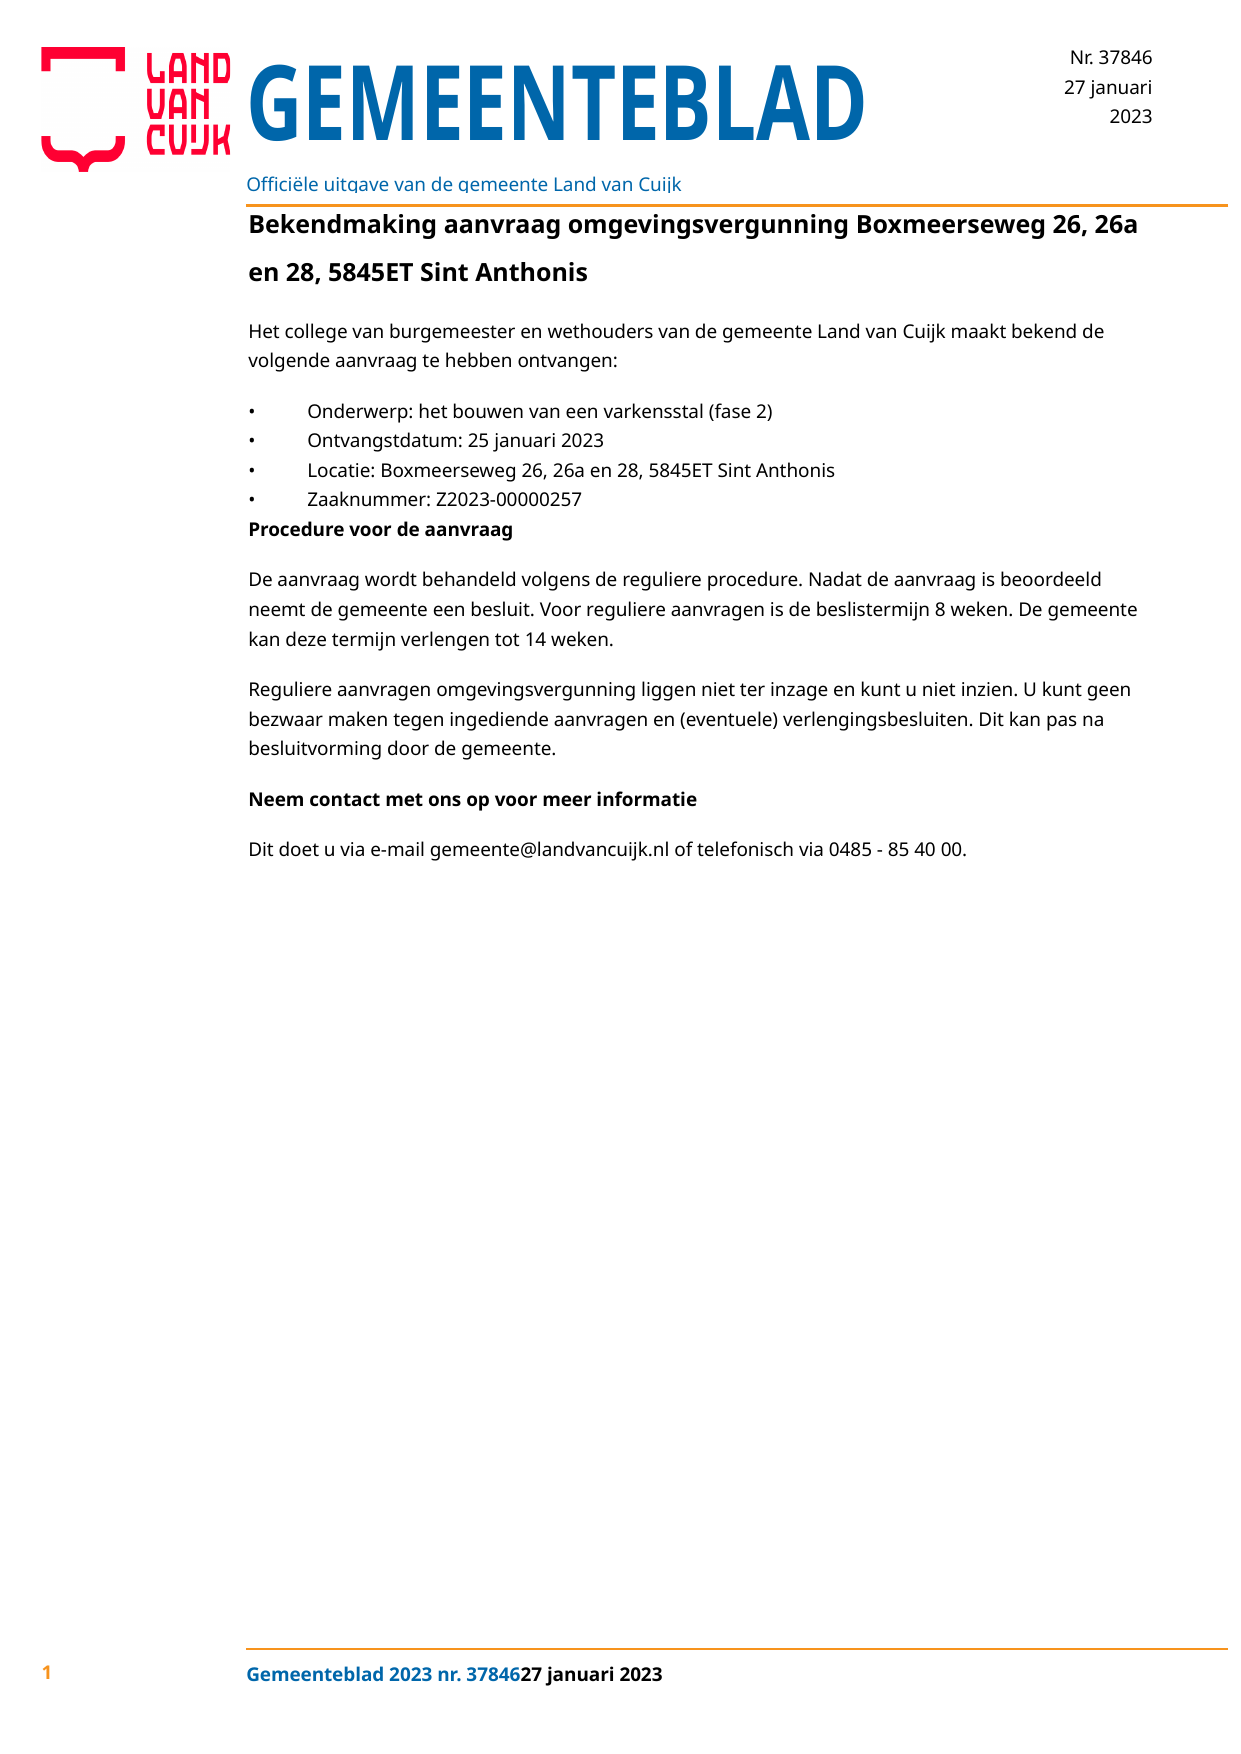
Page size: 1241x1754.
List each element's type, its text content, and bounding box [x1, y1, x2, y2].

list Locatie: Boxmeerseweg 26, 26a en 28, 5845ET Sint Anthonis [248, 457, 1152, 483]
text Neem contact met ons op voor meer informatie [248, 786, 1152, 812]
list Zaaknummer: Z2023-00000257 [248, 487, 1152, 512]
text Reguliere aanvragen omgevingsvergunning liggen niet ter inzage en kunt u niet inzien. U kunt geen bezwaar maken tegen ingediende aanvragen en (eventuele) verlengingsbesluiten. Dit kan pas na besluitvorming door de gemeente. [248, 676, 1152, 761]
text Het college van burgemeester en wethouders van de gemeente Land van Cuijk maakt bekend de volgende aanvraag te hebben ontvangen: [248, 318, 1152, 373]
text Dit doet u via e-mail gemeente@landvancuijk.nl of telefonisch via 0485 - 85 40 00. [248, 836, 1152, 862]
text Bekendmaking aanvraag omgevingsvergunning Boxmeerseweg 26, 26a en 28, 5845ET Sint Anthonis [248, 207, 1152, 288]
picture [41, 47, 231, 172]
text Procedure voor de aanvraag [248, 516, 1152, 542]
list Onderwerp: het bouwen van een varkensstal (fase 2) [248, 398, 1152, 424]
text De aanvraag wordt behandeld volgens de reguliere procedure. Nadat de aanvraag is beoordeeld neemt de gemeente een besluit. Voor reguliere aanvragen is de beslistermijn 8 weken. De gemeente kan deze termijn verlengen tot 14 weken. [248, 567, 1152, 652]
list Ontvangstdatum: 25 januari 2023 [248, 427, 1152, 453]
